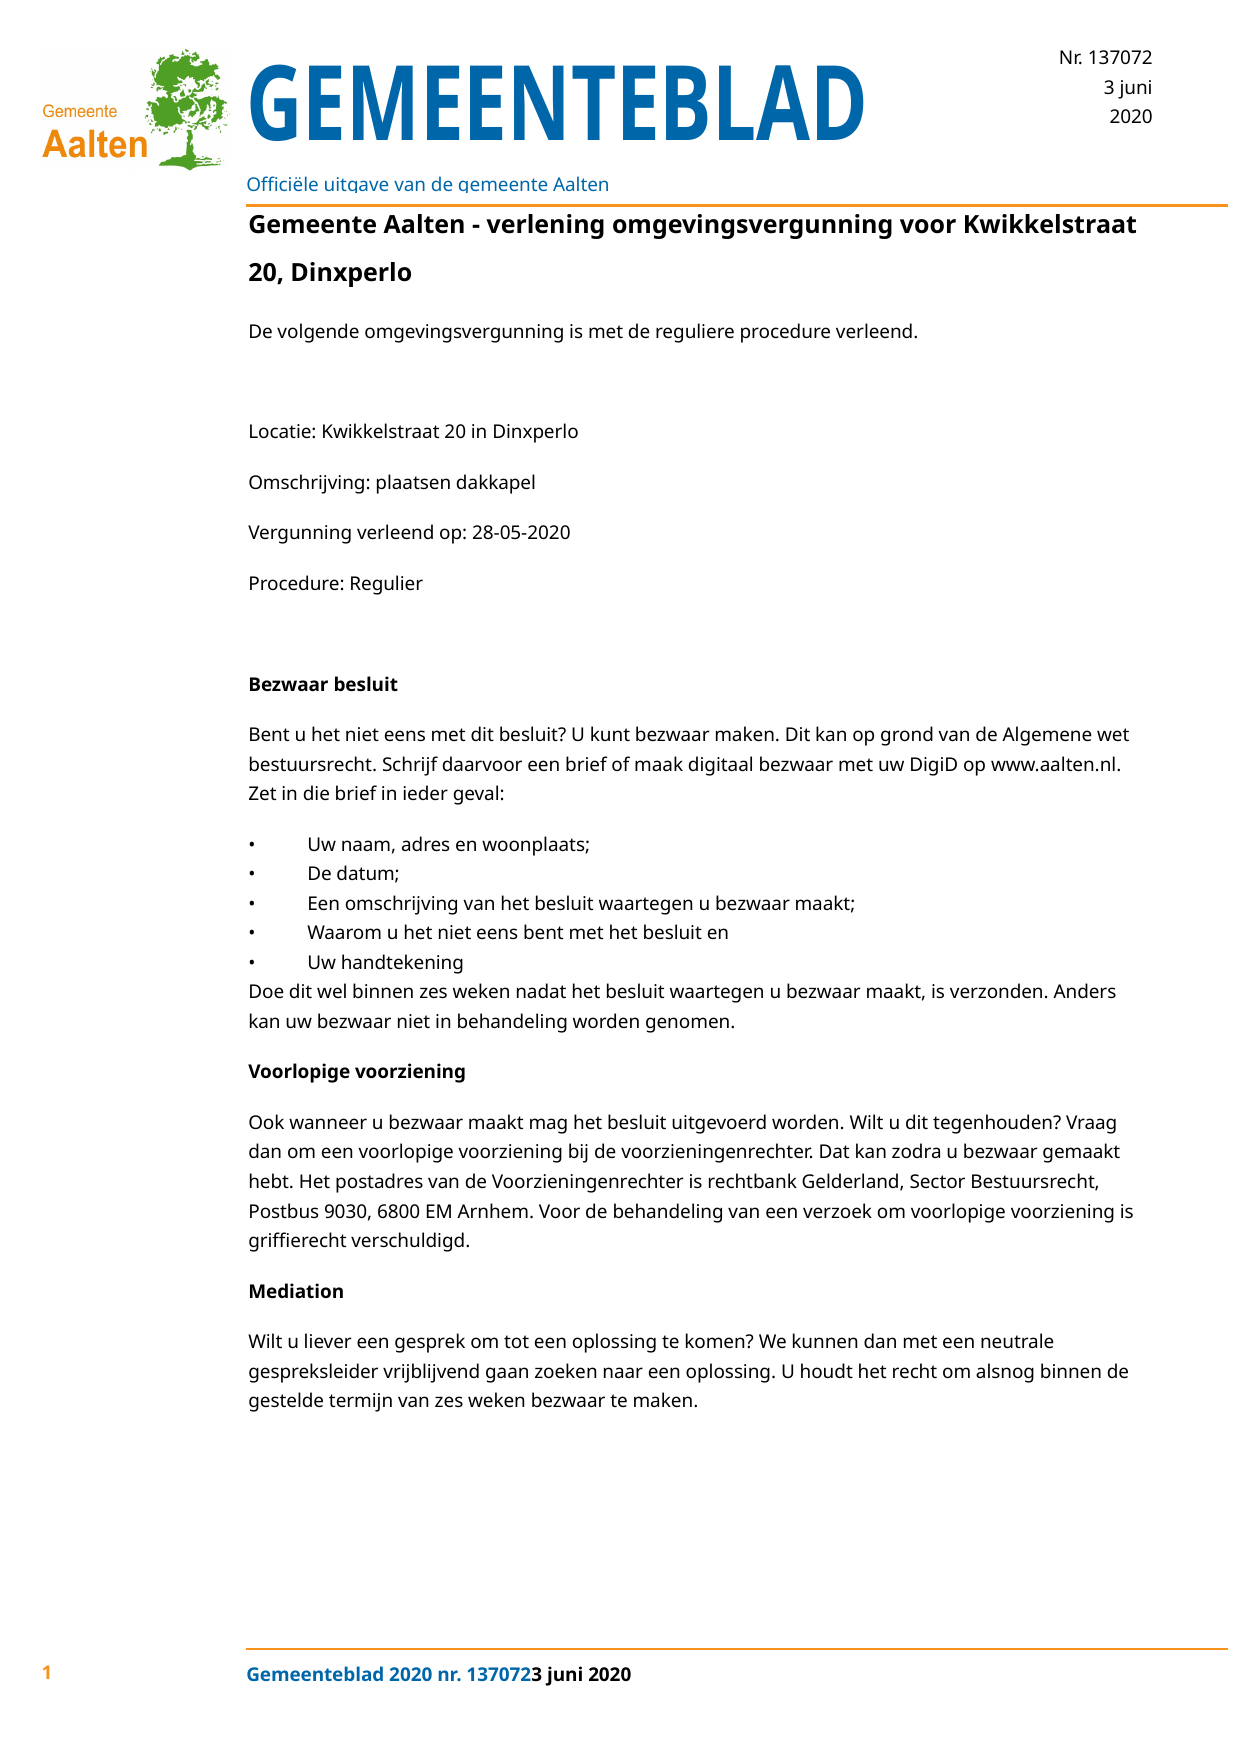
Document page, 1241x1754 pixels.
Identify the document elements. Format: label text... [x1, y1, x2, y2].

text Locatie: Kwikkelstraat 20 in Dinxperlo [248, 419, 1152, 444]
picture [41, 47, 231, 172]
text Vergunning verleend op: 28-05-2020 [248, 519, 1152, 545]
list Uw handtekening [248, 949, 1152, 975]
text Bezwaar besluit [248, 671, 1152, 697]
text Omschrijving: plaatsen dakkapel [248, 469, 1152, 495]
text De volgende omgevingsvergunning is met de reguliere procedure verleend. [248, 318, 1152, 344]
text Wilt u liever een gesprek om tot een oplossing te komen? We kunnen dan met een neutrale gespreksleider vrijblijvend gaan zoeken naar een oplossing. U houdt het recht om alsnog binnen de gestelde termijn van zes weken bezwaar te maken. [248, 1328, 1152, 1413]
list Waarom u het niet eens bent met het besluit en [248, 919, 1152, 945]
list De datum; [248, 860, 1152, 886]
text Doe dit wel binnen zes weken nadat het besluit waartegen u bezwaar maakt, is verzonden. Anders kan uw bezwaar niet in behandeling worden genomen. [248, 979, 1152, 1034]
text Procedure: Regulier [248, 570, 1152, 596]
text Voorlopige voorziening [248, 1059, 1152, 1084]
text Ook wanneer u bezwaar maakt mag het besluit uitgevoerd worden. Wilt u dit tegenhouden? Vraag dan om een voorlopige voorziening bij de voorzieningenrechter. Dat kan zodra u bezwaar gemaakt hebt. Het postadres van de Voorzieningenrechter is rechtbank Gelderland, Sector Bestuursrecht, Postbus 9030, 6800 EM Arnhem. Voor de behandeling van een verzoek om voorlopige voorziening is griffierecht verschuldigd. [248, 1109, 1152, 1253]
text Gemeente Aalten - verlening omgevingsvergunning voor Kwikkelstraat 20, Dinxperlo [248, 207, 1152, 288]
text Bent u het niet eens met dit besluit? U kunt bezwaar maken. Dit kan op grond van de Algemene wet bestuursrecht. Schrijf daarvoor een brief of maak digitaal bezwaar met uw DigiD op www.aalten.nl. Zet in die brief in ieder geval: [248, 721, 1152, 806]
list Uw naam, adres en woonplaats; [248, 831, 1152, 857]
list Een omschrijving van het besluit waartegen u bezwaar maakt; [248, 890, 1152, 916]
text Mediation [248, 1278, 1152, 1304]
